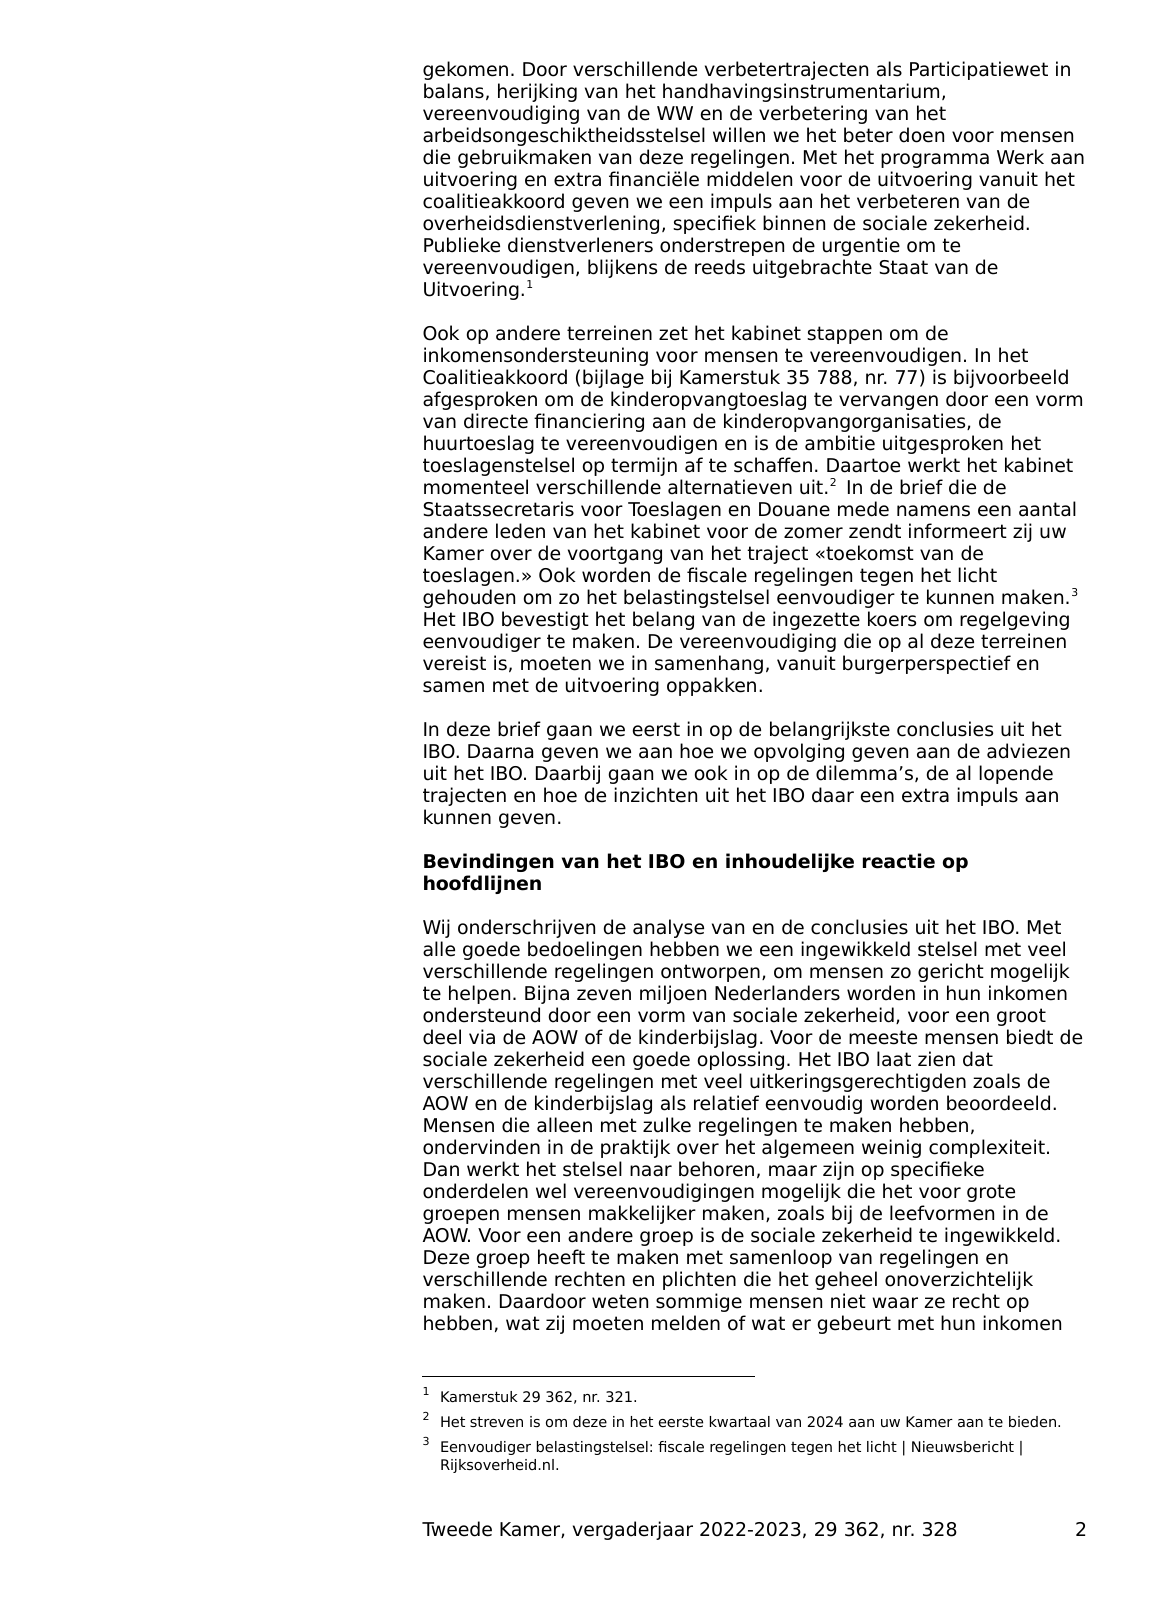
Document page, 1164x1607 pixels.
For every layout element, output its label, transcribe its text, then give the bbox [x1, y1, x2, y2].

text Het streven is om deze in het eerste kwartaal van 2024 aan uw Kamer aan te bieden. [422, 1410, 1087, 1432]
text gekomen. Door verschillende verbetertrajecten als Participatiewet in balans, herijking van het handhavingsinstrumentarium, vereenvoudiging van de WW en de verbetering van het arbeidsongeschiktheidsstelsel willen we het beter doen voor mensen die gebruikmaken van deze regelingen. Met het programma Werk aan uitvoering en extra financiële middelen voor de uitvoering vanuit het coalitieakkoord geven we een impuls aan het verbeteren van de overheidsdienstverlening, specifiek binnen de sociale zekerheid. Publieke dienstverleners onderstrepen de urgentie om te vereenvoudigen, blijkens de reeds uitgebrachte Staat van de Uitvoering. [422, 59, 1087, 301]
subtitle Bevindingen van het IBO en inhoudelijke reactie op hoofdlijnen [422, 851, 1087, 895]
text Wij onderschrijven de analyse van en de conclusies uit het IBO. Met alle goede bedoelingen hebben we een ingewikkeld stelsel met veel verschillende regelingen ontworpen, om mensen zo gericht mogelijk te helpen. Bijna zeven miljoen Nederlanders worden in hun inkomen ondersteund door een vorm van sociale zekerheid, voor een groot deel via de AOW of de kinderbijslag. Voor de meeste mensen biedt de sociale zekerheid een goede oplossing. Het IBO laat zien dat verschillende regelingen met veel uitkeringsgerechtigden zoals de AOW en de kinderbijslag als relatief eenvoudig worden beoordeeld. Mensen die alleen met zulke regelingen te maken hebben, ondervinden in de praktijk over het algemeen weinig complexiteit. Dan werkt het stelsel naar behoren, maar zijn op specifieke onderdelen wel vereenvoudigingen mogelijk die het voor grote groepen mensen makkelijker maken, zoals bij de leefvormen in de AOW. Voor een andere groep is de sociale zekerheid te ingewikkeld. Deze groep heeft te maken met samenloop van regelingen en verschillende rechten en plichten die het geheel onoverzichtelijk maken. Daardoor weten sommige mensen niet waar ze recht op hebben, wat zij moeten melden of wat er gebeurt met hun inkomen [422, 917, 1087, 1335]
text Ook op andere terreinen zet het kabinet stappen om de inkomensondersteuning voor mensen te vereenvoudigen. In het Coalitieakkoord (bijlage bij Kamerstuk 35 788, nr. 77) is bijvoorbeeld afgesproken om de kinderopvangtoeslag te vervangen door een vorm van directe financiering aan de kinderopvangorganisaties, de huurtoeslag te vereenvoudigen en is de ambitie uitgesproken het toeslagenstelsel op termijn af te schaffen. Daartoe werkt het kabinet momenteel verschillende alternatieven uit. In de brief die de Staatssecretaris voor Toeslagen en Douane mede namens een aantal andere leden van het kabinet voor de zomer zendt informeert zij uw Kamer over de voortgang van het traject «toekomst van de toeslagen.» Ook worden de fiscale regelingen tegen het licht gehouden om zo het belastingstelsel eenvoudiger te kunnen maken. Het IBO bevestigt het belang van de ingezette koers om regelgeving eenvoudiger te maken. De vereenvoudiging die op al deze terreinen vereist is, moeten we in samenhang, vanuit burgerperspectief en samen met de uitvoering oppakken. [422, 323, 1087, 697]
text Kamerstuk 29 362, nr. 321. [422, 1385, 1087, 1407]
text Eenvoudiger belastingstelsel: fiscale regelingen tegen het licht | Nieuwsbericht | Rijksoverheid.nl. [422, 1435, 1087, 1474]
text In deze brief gaan we eerst in op de belangrijkste conclusies uit het IBO. Daarna geven we aan hoe we opvolging geven aan de adviezen uit het IBO. Daarbij gaan we ook in op de dilemma’s, de al lopende trajecten en hoe de inzichten uit het IBO daar een extra impuls aan kunnen geven. [422, 719, 1087, 829]
